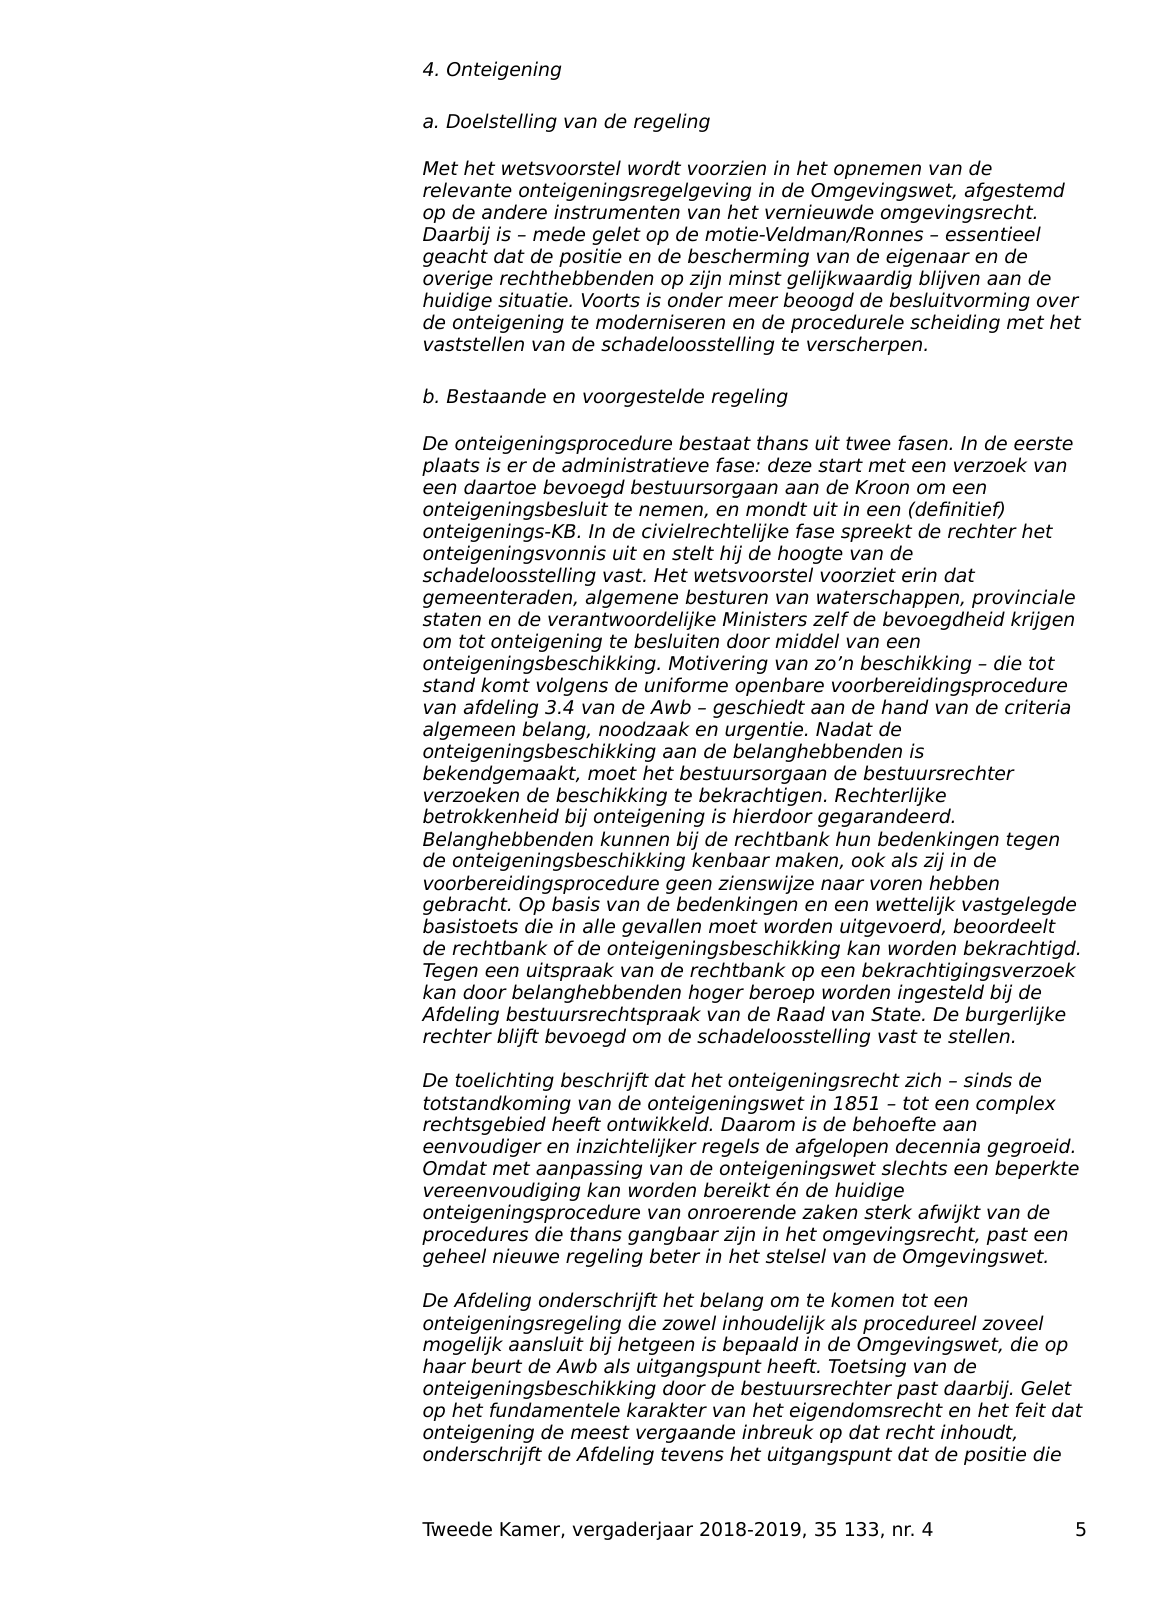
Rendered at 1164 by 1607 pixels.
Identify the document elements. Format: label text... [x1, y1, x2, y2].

subtitle 4. Onteigening [422, 59, 1087, 81]
text De onteigeningsprocedure bestaat thans uit twee fasen. In de eerste plaats is er de administratieve fase: deze start met een verzoek van een daartoe bevoegd bestuursorgaan aan de Kroon om een onteigeningsbesluit te nemen, en mondt uit in een (definitief) onteigenings-KB. In de civielrechtelijke fase spreekt de rechter het onteigeningsvonnis uit en stelt hij de hoogte van de schadeloosstelling vast. Het wetsvoorstel voorziet erin dat gemeenteraden, algemene besturen van waterschappen, provinciale staten en de verantwoordelijke Ministers zelf de bevoegdheid krijgen om tot onteigening te besluiten door middel van een onteigeningsbeschikking. Motivering van zo’n beschikking – die tot stand komt volgens de uniforme openbare voorbereidingsprocedure van afdeling 3.4 van de Awb – geschiedt aan de hand van de criteria algemeen belang, noodzaak en urgentie. Nadat de onteigeningsbeschikking aan de belanghebbenden is bekendgemaakt, moet het bestuursorgaan de bestuursrechter verzoeken de beschikking te bekrachtigen. Rechterlijke betrokkenheid bij onteigening is hierdoor gegarandeerd. Belanghebbenden kunnen bij de rechtbank hun bedenkingen tegen de onteigeningsbeschikking kenbaar maken, ook als zij in de voorbereidingsprocedure geen zienswijze naar voren hebben gebracht. Op basis van de bedenkingen en een wettelijk vastgelegde basistoets die in alle gevallen moet worden uitgevoerd, beoordeelt de rechtbank of de onteigeningsbeschikking kan worden bekrachtigd. Tegen een uitspraak van de rechtbank op een bekrachtigingsverzoek kan door belanghebbenden hoger beroep worden ingesteld bij de Afdeling bestuursrechtspraak van de Raad van State. De burgerlijke rechter blijft bevoegd om de schadeloosstelling vast te stellen. [422, 433, 1087, 1048]
text Met het wetsvoorstel wordt voorzien in het opnemen van de relevante onteigeningsregelgeving in de Omgevingswet, afgestemd op de andere instrumenten van het vernieuwde omgevingsrecht. Daarbij is – mede gelet op de motie-Veldman/Ronnes – essentieel geacht dat de positie en de bescherming van de eigenaar en de overige rechthebbenden op zijn minst gelijkwaardig blijven aan de huidige situatie. Voorts is onder meer beoogd de besluitvorming over de onteigening te moderniseren en de procedurele scheiding met het vaststellen van de schadeloosstelling te verscherpen. [422, 158, 1087, 356]
text De Afdeling onderschrijft het belang om te komen tot een onteigeningsregeling die zowel inhoudelijk als procedureel zoveel mogelijk aansluit bij hetgeen is bepaald in de Omgevingswet, die op haar beurt de Awb als uitgangspunt heeft. Toetsing van de onteigeningsbeschikking door de bestuursrechter past daarbij. Gelet op het fundamentele karakter van het eigendomsrecht en het feit dat onteigening de meest vergaande inbreuk op dat recht inhoudt, onderschrijft de Afdeling tevens het uitgangspunt dat de positie die [422, 1290, 1087, 1466]
text De toelichting beschrijft dat het onteigeningsrecht zich – sinds de totstandkoming van de onteigeningswet in 1851 – tot een complex rechtsgebied heeft ontwikkeld. Daarom is de behoefte aan eenvoudiger en inzichtelijker regels de afgelopen decennia gegroeid. Omdat met aanpassing van de onteigeningswet slechts een beperkte vereenvoudiging kan worden bereikt én de huidige onteigeningsprocedure van onroerende zaken sterk afwijkt van de procedures die thans gangbaar zijn in het omgevingsrecht, past een geheel nieuwe regeling beter in het stelsel van de Omgevingswet. [422, 1070, 1087, 1268]
subtitle b. Bestaande en voorgestelde regeling [422, 386, 1087, 408]
subtitle a. Doelstelling van de regeling [422, 111, 1087, 133]
